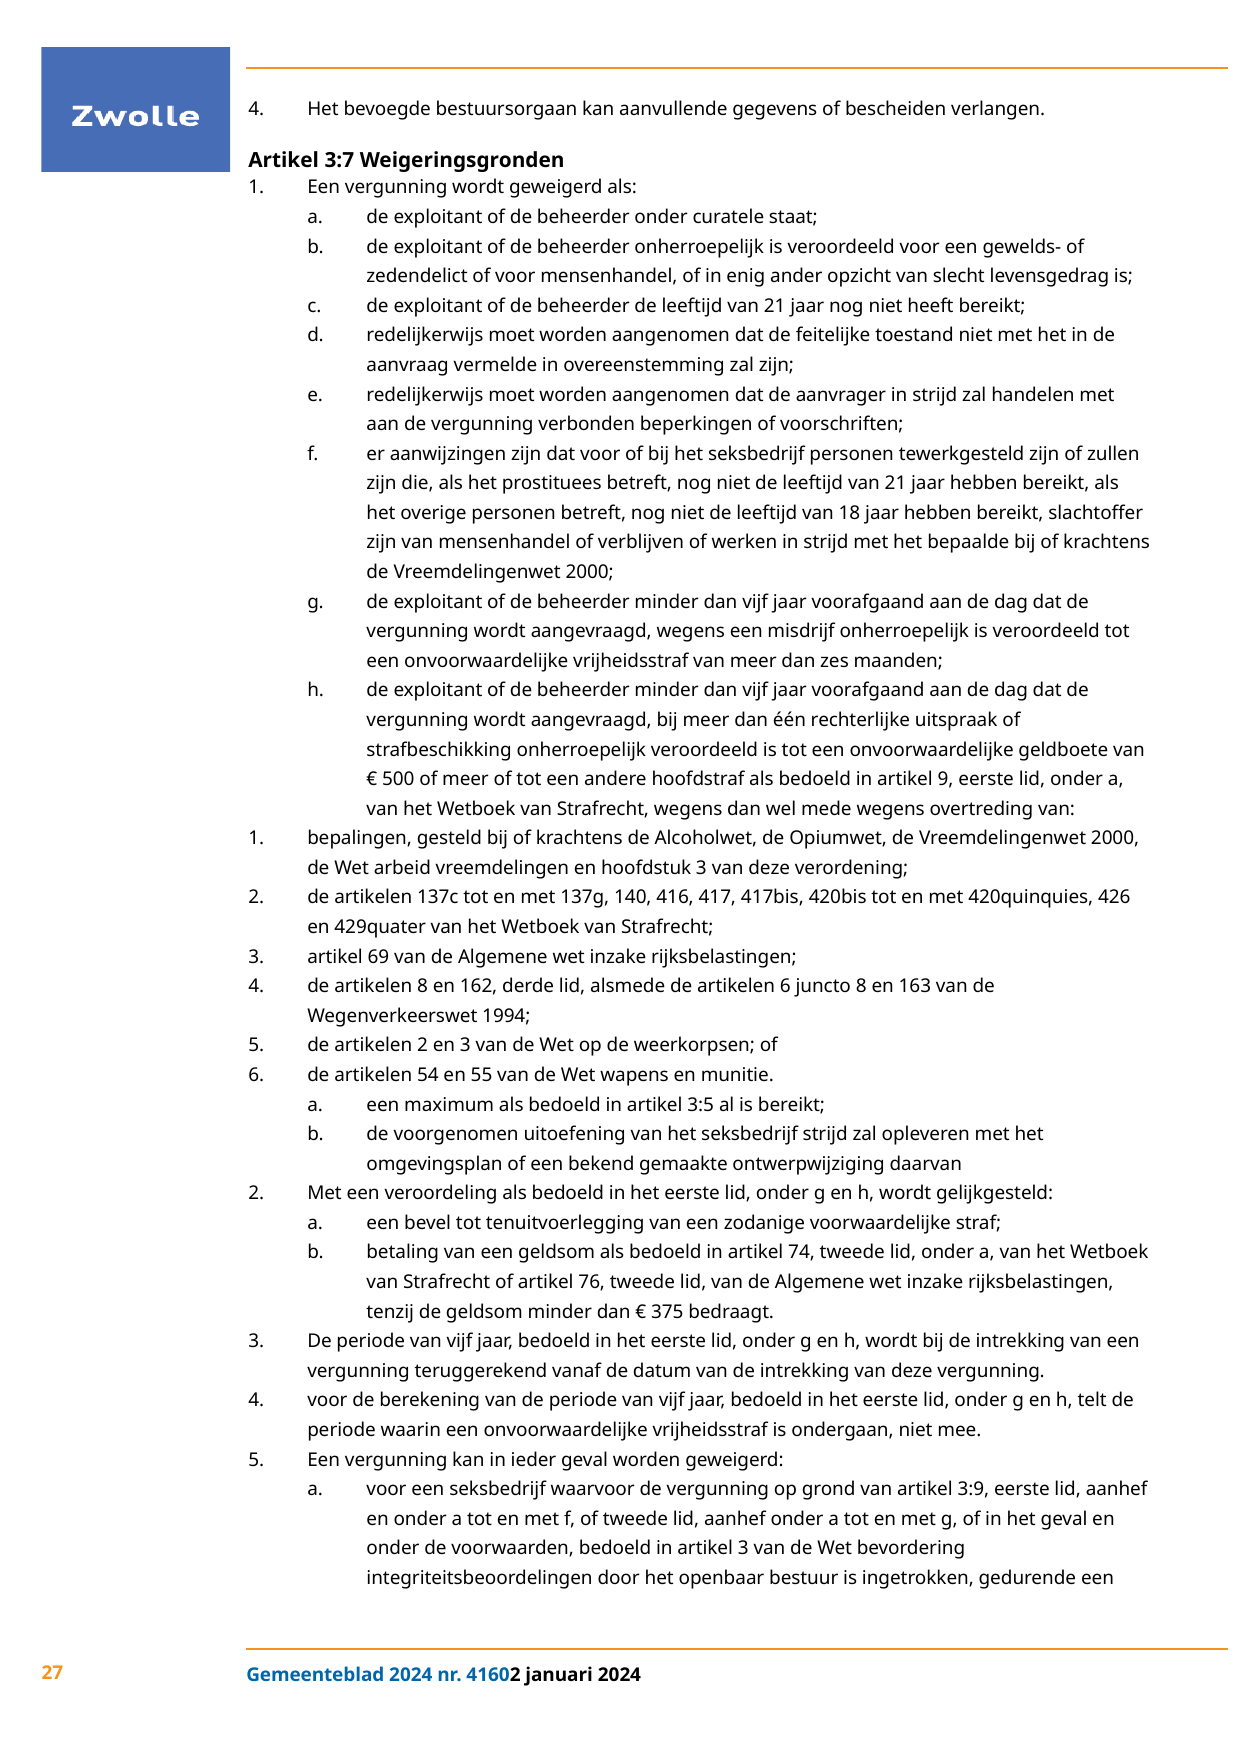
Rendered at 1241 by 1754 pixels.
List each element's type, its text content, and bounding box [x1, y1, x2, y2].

list redelijkerwijs moet worden aangenomen dat de aanvrager in strijd zal handelen met aan de vergunning verbonden beperkingen of voorschriften; [307, 381, 1152, 436]
list voor een seksbedrijf waarvoor de vergunning op grond van artikel 3:9, eerste lid, aanhef en onder a tot en met f, of tweede lid, aanhef onder a tot en met g, of in het geval en onder de voorwaarden, bedoeld in artikel 3 van de Wet bevordering integriteitsbeoordelingen door het openbaar bestuur is ingetrokken, gedurende een [307, 1475, 1152, 1590]
list voor de berekening van de periode van vijf jaar, bedoeld in het eerste lid, onder g en h, telt de periode waarin een onvoorwaardelijke vrijheidsstraf is ondergaan, niet mee. [248, 1387, 1152, 1442]
picture [41, 47, 231, 172]
list Met een veroordeling als bedoeld in het eerste lid, onder g en h, wordt gelijkgesteld: [248, 1179, 1152, 1205]
list de exploitant of de beheerder de leeftijd van 21 jaar nog niet heeft bereikt; [307, 292, 1152, 318]
list er aanwijzingen zijn dat voor of bij het seksbedrijf personen tewerkgesteld zijn of zullen zijn die, als het prostituees betreft, nog niet de leeftijd van 21 jaar hebben bereikt, als het overige personen betreft, nog niet de leeftijd van 18 jaar hebben bereikt, slachtoffer zijn van mensenhandel of verblijven of werken in strijd met het bepaalde bij of krachtens de Vreemdelingenwet 2000; [307, 440, 1152, 584]
list de artikelen 54 en 55 van de Wet wapens en munitie. [248, 1061, 1152, 1087]
list artikel 69 van de Algemene wet inzake rijksbelastingen; [248, 943, 1152, 968]
list de voorgenomen uitoefening van het seksbedrijf strijd zal opleveren met het omgevingsplan of een bekend gemaakte ontwerpwijziging daarvan [307, 1120, 1152, 1176]
list Het bevoegde bestuursorgaan kan aanvullende gegevens of bescheiden verlangen. [248, 95, 1152, 121]
list bepalingen, gesteld bij of krachtens de Alcoholwet, de Opiumwet, de Vreemdelingenwet 2000, de Wet arbeid vreemdelingen en hoofdstuk 3 van deze verordening; [248, 824, 1152, 880]
list de exploitant of de beheerder minder dan vijf jaar voorafgaand aan de dag dat de vergunning wordt aangevraagd, bij meer dan één rechterlijke uitspraak of strafbeschikking onherroepelijk veroordeeld is tot een onvoorwaardelijke geldboete van € 500 of meer of tot een andere hoofdstraf als bedoeld in artikel 9, eerste lid, onder a, van het Wetboek van Strafrecht, wegens dan wel mede wegens overtreding van: [307, 677, 1152, 821]
list de artikelen 8 en 162, derde lid, alsmede de artikelen 6 juncto 8 en 163 van de Wegenverkeerswet 1994; [248, 972, 1152, 1028]
list een maximum als bedoeld in artikel 3:5 al is bereikt; [307, 1091, 1152, 1116]
list de exploitant of de beheerder minder dan vijf jaar voorafgaand aan de dag dat de vergunning wordt aangevraagd, wegens een misdrijf onherroepelijk is veroordeeld tot een onvoorwaardelijke vrijheidsstraf van meer dan zes maanden; [307, 588, 1152, 673]
text Artikel 3:7 Weigeringsgronden [248, 145, 1152, 174]
list de artikelen 137c tot en met 137g, 140, 416, 417, 417bis, 420bis tot en met 420quinquies, 426 en 429quater van het Wetboek van Strafrecht; [248, 884, 1152, 939]
list redelijkerwijs moet worden aangenomen dat de feitelijke toestand niet met het in de aanvraag vermelde in overeenstemming zal zijn; [307, 322, 1152, 377]
list betaling van een geldsom als bedoeld in artikel 74, tweede lid, onder a, van het Wetboek van Strafrecht of artikel 76, tweede lid, van de Algemene wet inzake rijksbelastingen, tenzij de geldsom minder dan € 375 bedraagt. [307, 1239, 1152, 1323]
list de artikelen 2 en 3 van de Wet op de weerkorpsen; of [248, 1032, 1152, 1057]
list een bevel tot tenuitvoerlegging van een zodanige voorwaardelijke straf; [307, 1209, 1152, 1235]
list De periode van vijf jaar, bedoeld in het eerste lid, onder g en h, wordt bij de intrekking van een vergunning teruggerekend vanaf de datum van de intrekking van deze vergunning. [248, 1327, 1152, 1383]
list de exploitant of de beheerder onherroepelijk is veroordeeld voor een gewelds- of zedendelict of voor mensenhandel, of in enig ander opzicht van slecht levensgedrag is; [307, 233, 1152, 288]
list de exploitant of de beheerder onder curatele staat; [307, 203, 1152, 229]
list Een vergunning wordt geweigerd als: [248, 174, 1152, 199]
list Een vergunning kan in ieder geval worden geweigerd: [248, 1446, 1152, 1471]
